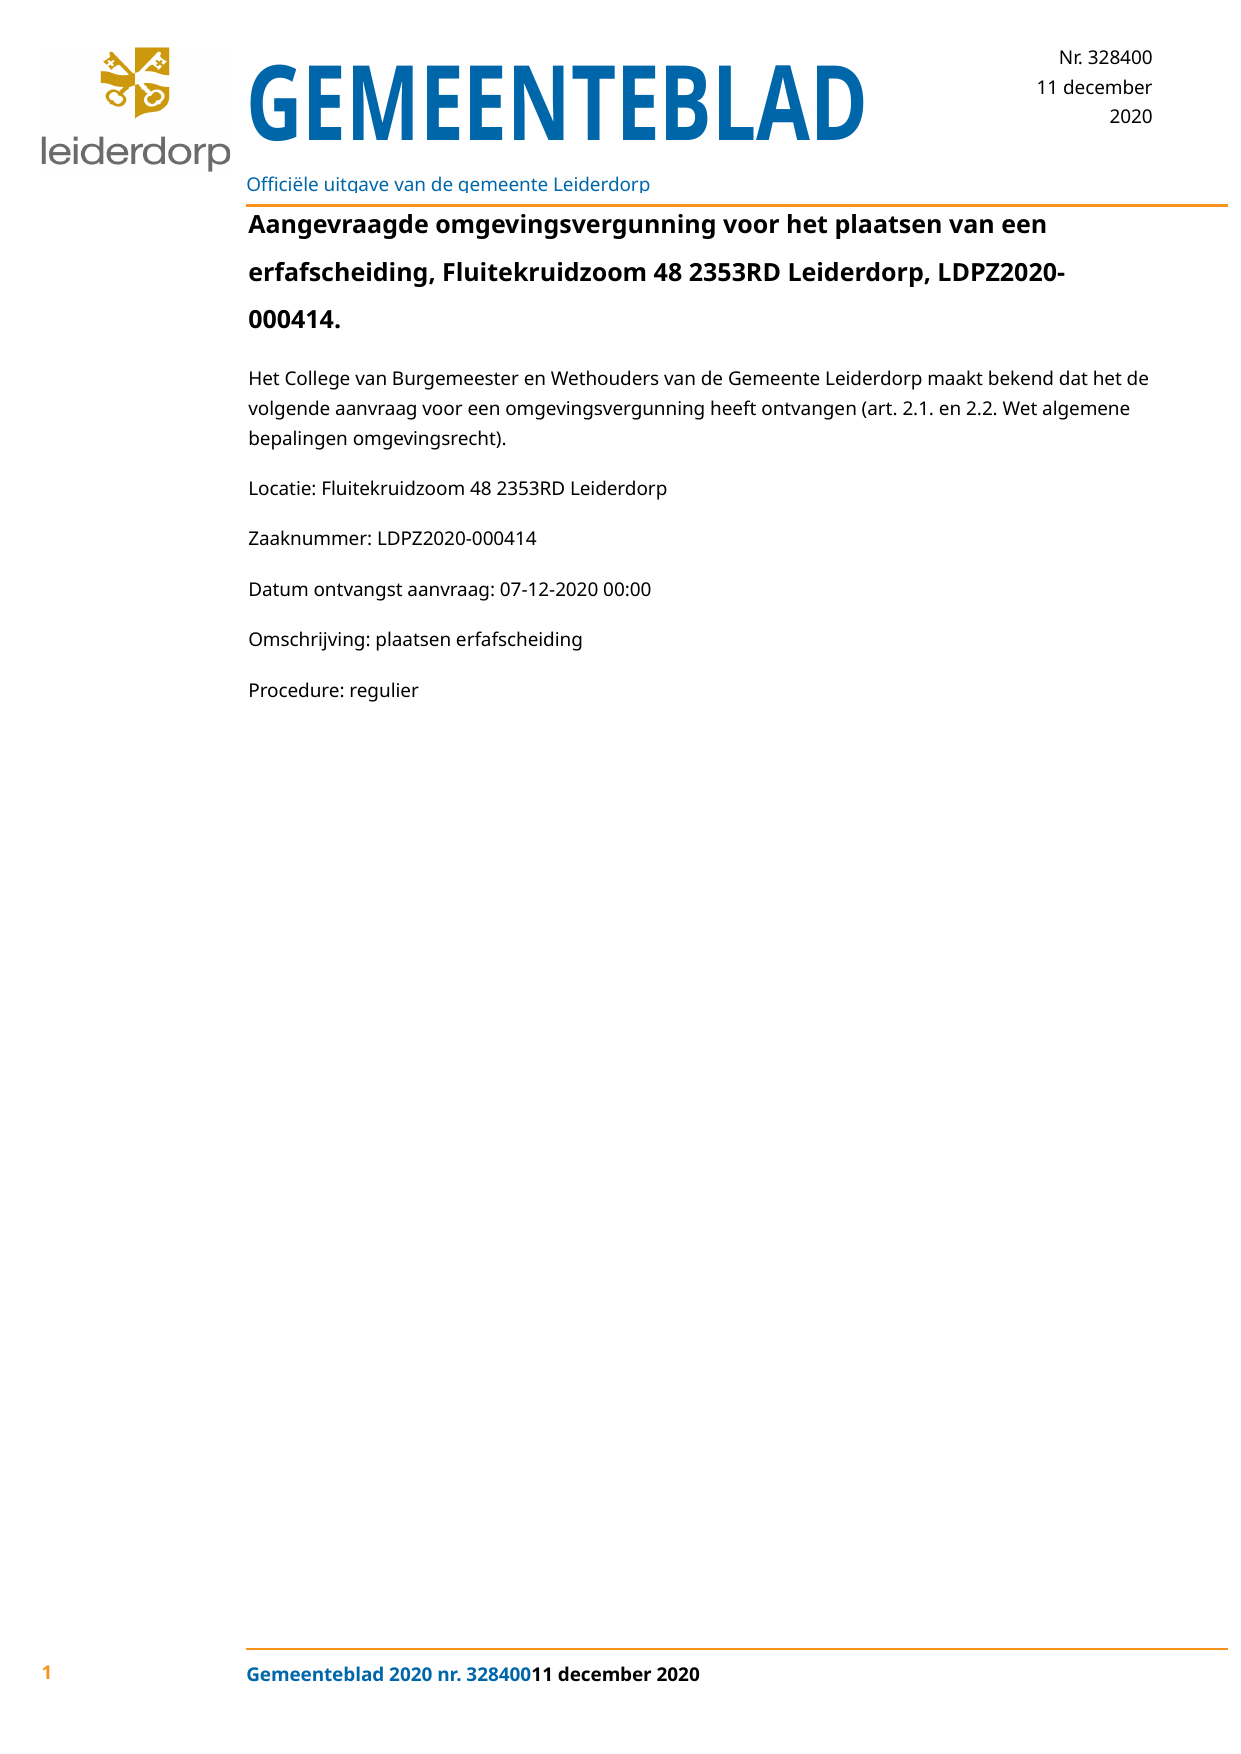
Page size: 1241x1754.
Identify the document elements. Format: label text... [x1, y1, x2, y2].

text Zaaknummer: LDPZ2020-000414 [248, 526, 1152, 551]
text Procedure: regulier [248, 677, 1152, 702]
text Omschrijving: plaatsen erfafscheiding [248, 626, 1152, 652]
text Datum ontvangst aanvraag: 07-12-2020 00:00 [248, 576, 1152, 602]
text Aangevraagde omgevingsvergunning voor het plaatsen van een erfafscheiding, Fluitekruidzoom 48 2353RD Leiderdorp, LDPZ2020-000414. [248, 207, 1152, 336]
text Het College van Burgemeester en Wethouders van de Gemeente Leiderdorp maakt bekend dat het de volgende aanvraag voor een omgevingsvergunning heeft ontvangen (art. 2.1. en 2.2. Wet algemene bepalingen omgevingsrecht). [248, 366, 1152, 450]
picture [41, 47, 231, 172]
text Locatie: Fluitekruidzoom 48 2353RD Leiderdorp [248, 475, 1152, 501]
